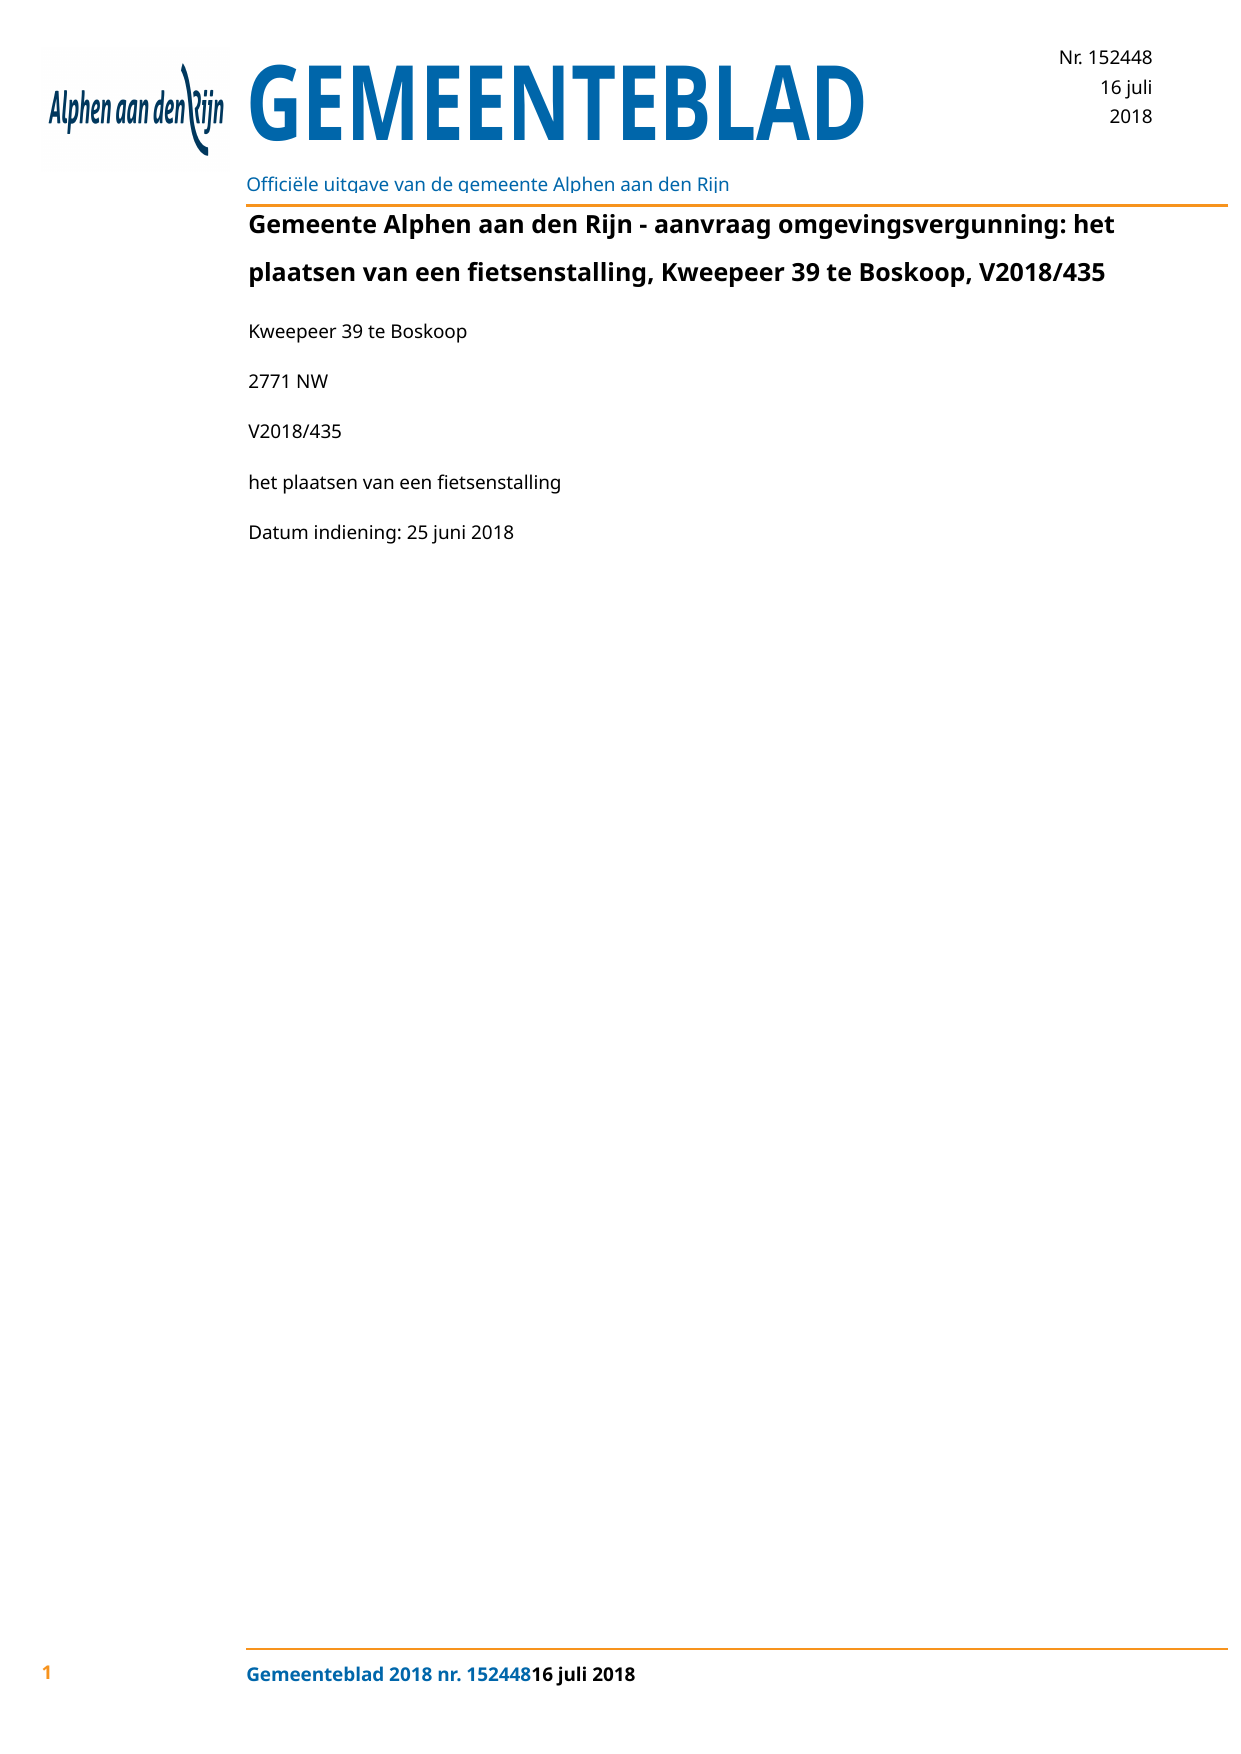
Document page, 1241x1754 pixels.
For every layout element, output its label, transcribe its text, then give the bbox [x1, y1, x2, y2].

text het plaatsen van een fietsenstalling [248, 469, 1152, 495]
text V2018/435 [248, 419, 1152, 444]
text 2771 NW [248, 368, 1152, 394]
picture [41, 47, 231, 172]
text Datum indiening: 25 juni 2018 [248, 519, 1152, 545]
text Kweepeer 39 te Boskoop [248, 318, 1152, 344]
text Gemeente Alphen aan den Rijn - aanvraag omgevingsvergunning: het plaatsen van een fietsenstalling, Kweepeer 39 te Boskoop, V2018/435 [248, 207, 1152, 288]
